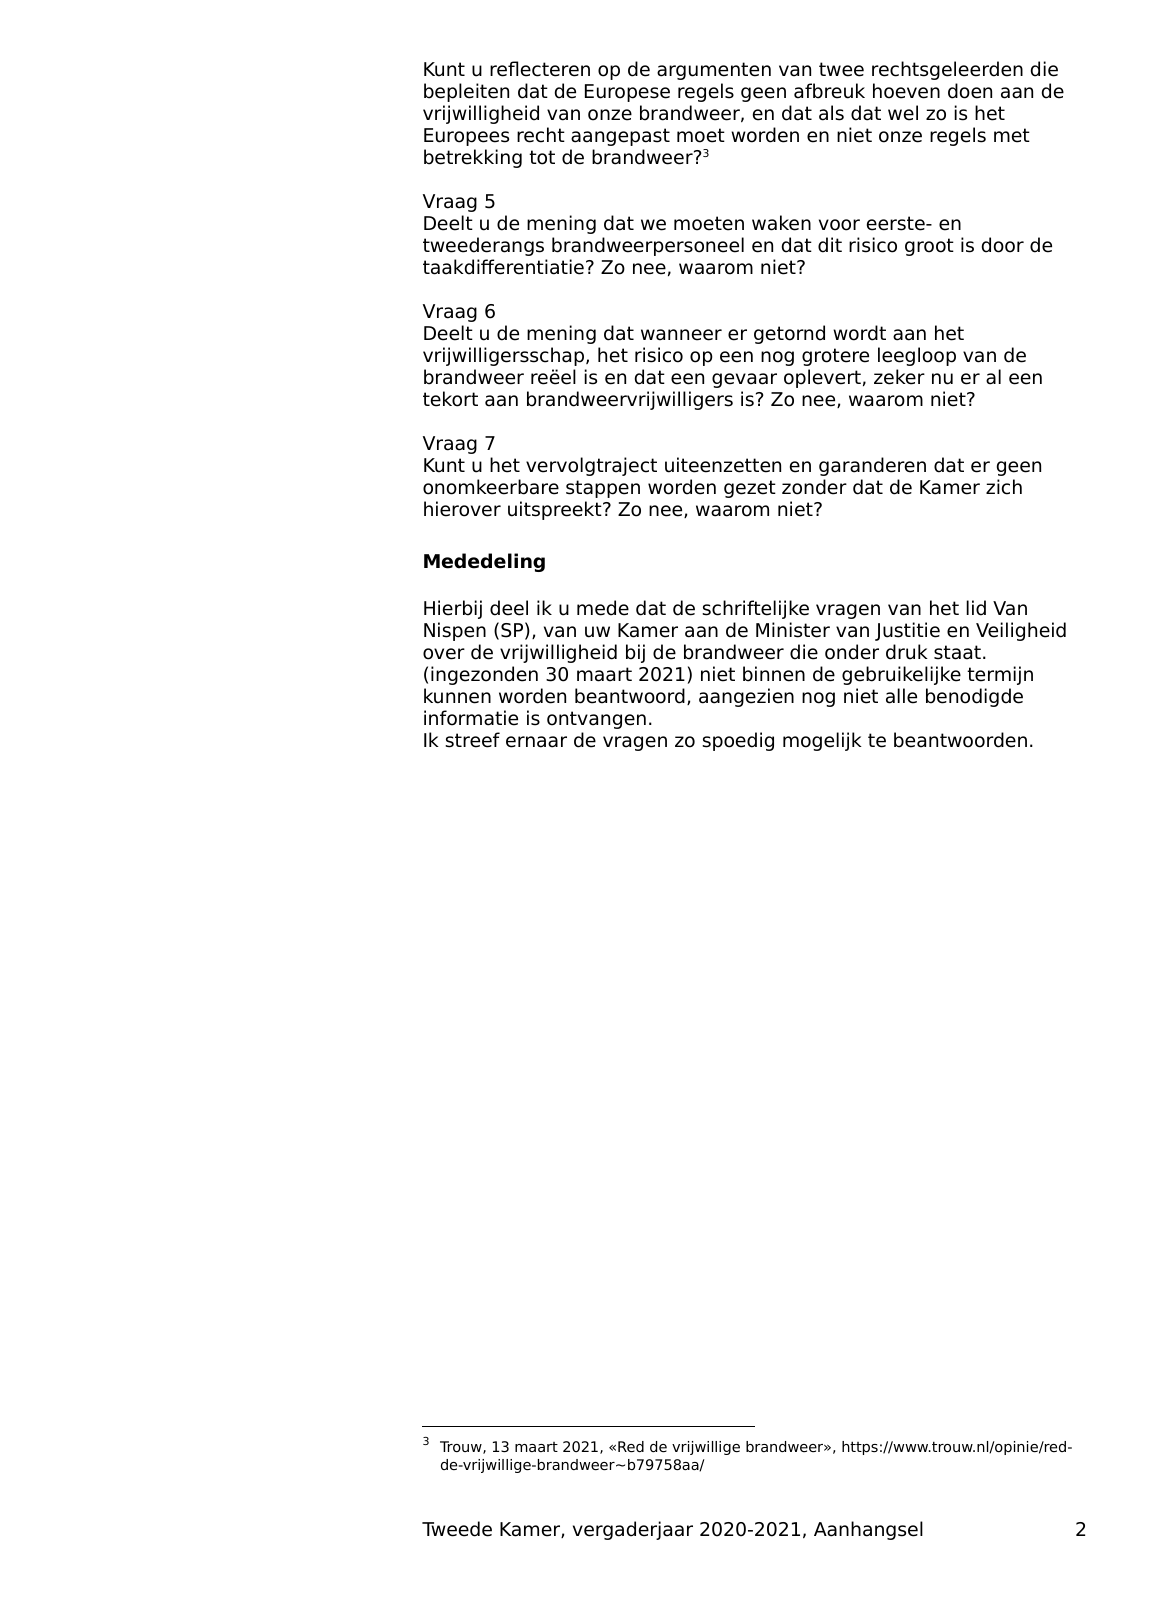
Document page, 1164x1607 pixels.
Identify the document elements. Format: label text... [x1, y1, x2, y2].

text Deelt u de mening dat we moeten waken voor eerste- en tweederangs brandweerpersoneel en dat dit risico groot is door de taakdifferentiatie? Zo nee, waarom niet? [422, 213, 1087, 279]
text Deelt u de mening dat wanneer er getornd wordt aan het vrijwilligersschap, het risico op een nog grotere leegloop van de brandweer reëel is en dat een gevaar oplevert, zeker nu er al een tekort aan brandweervrijwilligers is? Zo nee, waarom niet? [422, 323, 1087, 411]
text Vraag 6 [422, 301, 1087, 323]
text Kunt u reflecteren op de argumenten van twee rechtsgeleerden die bepleiten dat de Europese regels geen afbreuk hoeven doen aan de vrijwilligheid van onze brandweer, en dat als dat wel zo is het Europees recht aangepast moet worden en niet onze regels met betrekking tot de brandweer? [422, 59, 1087, 169]
text Trouw, 13 maart 2021, «Red de vrijwillige brandweer», https://www.trouw.nl/opinie/red-de-vrijwillige-brandweer~b79758aa/ [422, 1435, 1087, 1474]
text Hierbij deel ik u mede dat de schriftelijke vragen van het lid Van Nispen (SP), van uw Kamer aan de Minister van Justitie en Veiligheid over de vrijwilligheid bij de brandweer die onder druk staat. (ingezonden 30 maart 2021) niet binnen de gebruikelijke termijn kunnen worden beantwoord, aangezien nog niet alle benodigde informatie is ontvangen. [422, 598, 1087, 730]
subtitle Mededeling [422, 551, 1087, 573]
text Vraag 5 [422, 191, 1087, 213]
text Kunt u het vervolgtraject uiteenzetten en garanderen dat er geen onomkeerbare stappen worden gezet zonder dat de Kamer zich hierover uitspreekt? Zo nee, waarom niet? [422, 455, 1087, 521]
text Vraag 7 [422, 433, 1087, 455]
text Ik streef ernaar de vragen zo spoedig mogelijk te beantwoorden. [422, 730, 1087, 752]
